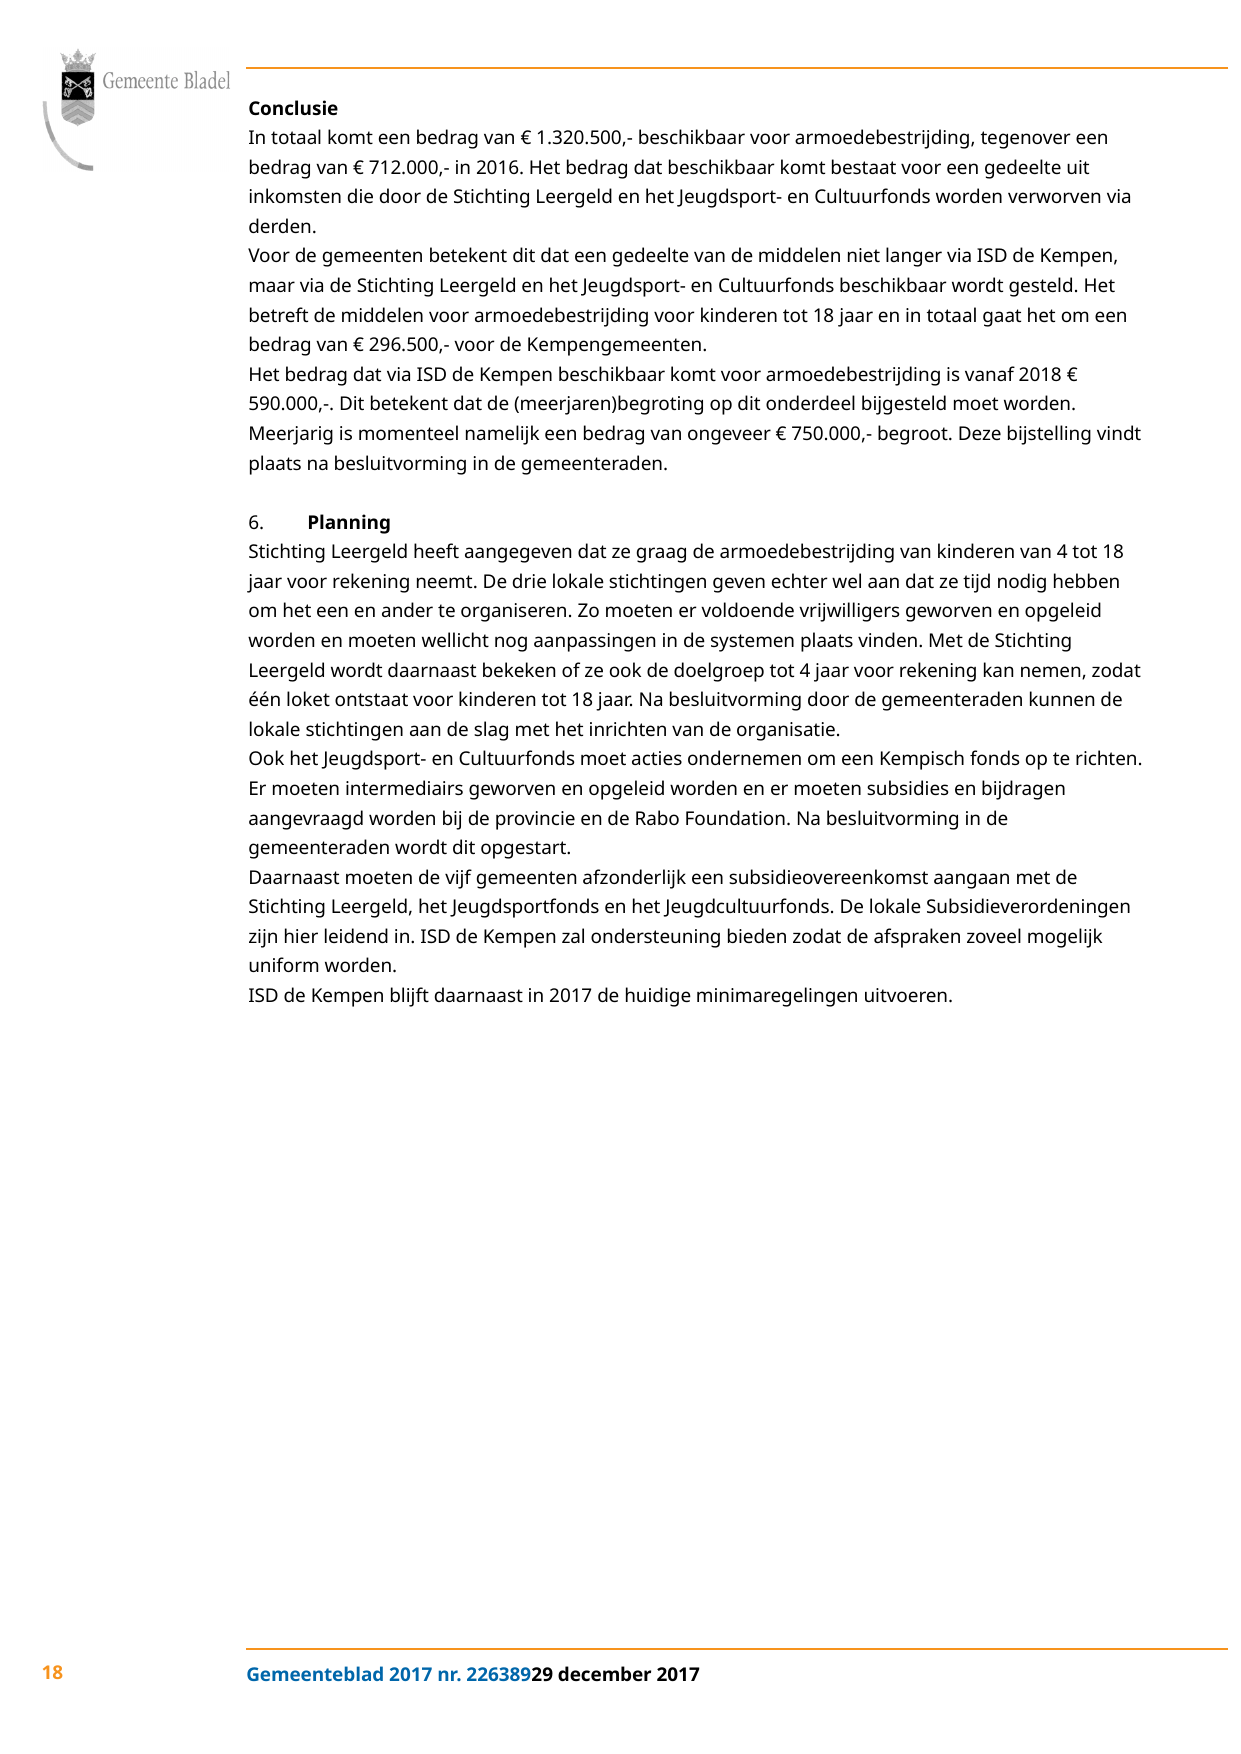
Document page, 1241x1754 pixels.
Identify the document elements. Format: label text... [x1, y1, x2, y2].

text Voor de gemeenten betekent dit dat een gedeelte van de middelen niet langer via ISD de Kempen, maar via de Stichting Leergeld en het Jeugdsport- en Cultuurfonds beschikbaar wordt gesteld. Het betreft de middelen voor armoedebestrijding voor kinderen tot 18 jaar en in totaal gaat het om een bedrag van € 296.500,- voor de Kempengemeenten. [248, 243, 1152, 357]
text ISD de Kempen blijft daarnaast in 2017 de huidige minimaregelingen uitvoeren. [248, 982, 1152, 1008]
picture [41, 47, 231, 172]
text Ook het Jeugdsport- en Cultuurfonds moet acties ondernemen om een Kempisch fonds op te richten. Er moeten intermediairs geworven en opgeleid worden en er moeten subsidies en bijdragen aangevraagd worden bij de provincie en de Rabo Foundation. Na besluitvorming in de gemeenteraden wordt dit opgestart. [248, 746, 1152, 860]
list Planning [248, 509, 1152, 535]
text Daarnaast moeten de vijf gemeenten afzonderlijk een subsidieovereenkomst aangaan met de Stichting Leergeld, het Jeugdsportfonds en het Jeugdcultuurfonds. De lokale Subsidieverordeningen zijn hier leidend in. ISD de Kempen zal ondersteuning bieden zodat de afspraken zoveel mogelijk uniform worden. [248, 864, 1152, 978]
text Het bedrag dat via ISD de Kempen beschikbaar komt voor armoedebestrijding is vanaf 2018 € 590.000,-. Dit betekent dat de (meerjaren)begroting op dit onderdeel bijgesteld moet worden. Meerjarig is momenteel namelijk een bedrag van ongeveer € 750.000,- begroot. Deze bijstelling vindt plaats na besluitvorming in de gemeenteraden. [248, 361, 1152, 476]
text In totaal komt een bedrag van € 1.320.500,- beschikbaar voor armoedebestrijding, tegenover een bedrag van € 712.000,- in 2016. Het bedrag dat beschikbaar komt bestaat voor een gedeelte uit inkomsten die door de Stichting Leergeld en het Jeugdsport- en Cultuurfonds worden verworven via derden. [248, 124, 1152, 239]
text Conclusie [248, 95, 1152, 121]
text Stichting Leergeld heeft aangegeven dat ze graag de armoedebestrijding van kinderen van 4 tot 18 jaar voor rekening neemt. De drie lokale stichtingen geven echter wel aan dat ze tijd nodig hebben om het een en ander te organiseren. Zo moeten er voldoende vrijwilligers geworven en opgeleid worden en moeten wellicht nog aanpassingen in de systemen plaats vinden. Met de Stichting Leergeld wordt daarnaast bekeken of ze ook de doelgroep tot 4 jaar voor rekening kan nemen, zodat één loket ontstaat voor kinderen tot 18 jaar. Na besluitvorming door de gemeenteraden kunnen de lokale stichtingen aan de slag met het inrichten van de organisatie. [248, 538, 1152, 742]
